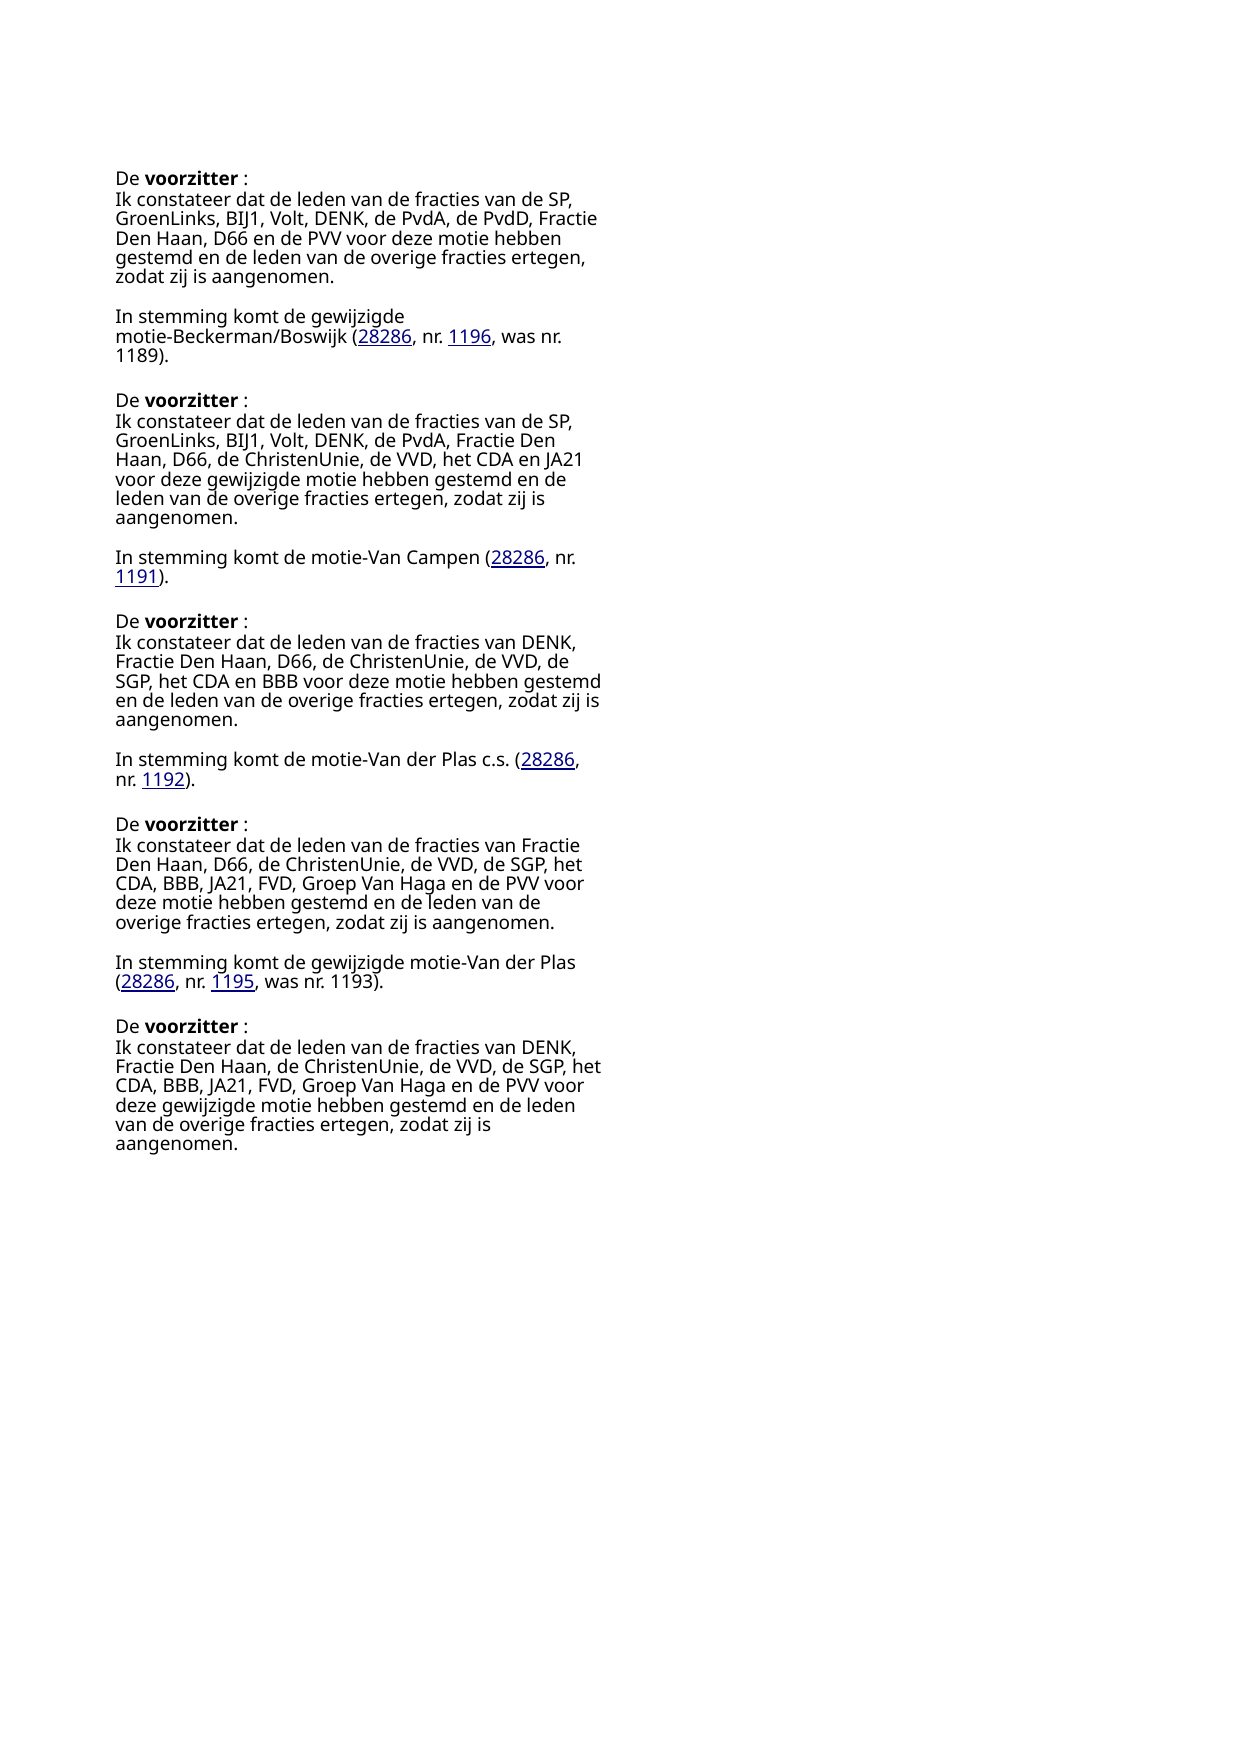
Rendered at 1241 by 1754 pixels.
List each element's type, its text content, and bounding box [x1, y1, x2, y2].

text De voorzitter : [115, 165, 605, 191]
text De voorzitter : [115, 811, 605, 837]
text De voorzitter : [115, 608, 605, 634]
text De voorzitter : [115, 1013, 605, 1039]
text Ik constateer dat de leden van de fracties van Fractie Den Haan, D66, de ChristenUnie, de VVD, de SGP, het CDA, BBB, JA21, FVD, Groep Van Haga en de PVV voor deze motie hebben gestemd en de leden van de overige fracties ertegen, zodat zij is aangenomen. [115, 837, 605, 933]
text Ik constateer dat de leden van de fracties van de SP, GroenLinks, BIJ1, Volt, DENK, de PvdA, Fractie Den Haan, D66, de ChristenUnie, de VVD, het CDA en JA21 voor deze gewijzigde motie hebben gestemd en de leden van de overige fracties ertegen, zodat zij is aangenomen. [115, 413, 605, 528]
text De voorzitter : [115, 387, 605, 413]
text Ik constateer dat de leden van de fracties van de SP, GroenLinks, BIJ1, Volt, DENK, de PvdA, de PvdD, Fractie Den Haan, D66 en de PVV voor deze motie hebben gestemd en de leden van de overige fracties ertegen, zodat zij is aangenomen. [115, 191, 605, 287]
text Ik constateer dat de leden van de fracties van DENK, Fractie Den Haan, de ChristenUnie, de VVD, de SGP, het CDA, BBB, JA21, FVD, Groep Van Haga en de PVV voor deze gewijzigde motie hebben gestemd en de leden van de overige fracties ertegen, zodat zij is aangenomen. [115, 1039, 605, 1154]
text In stemming komt de gewijzigde motie-Van der Plas (28286, nr. 1195, was nr. 1193). [115, 954, 605, 992]
text Ik constateer dat de leden van de fracties van DENK, Fractie Den Haan, D66, de ChristenUnie, de VVD, de SGP, het CDA en BBB voor deze motie hebben gestemd en de leden van de overige fracties ertegen, zodat zij is aangenomen. [115, 634, 605, 731]
text In stemming komt de motie-Van Campen (28286, nr. 1191). [115, 549, 605, 588]
text In stemming komt de gewijzigde motie-Beckerman/Boswijk (28286, nr. 1196, was nr. 1189). [115, 308, 605, 366]
text In stemming komt de motie-Van der Plas c.s. (28286, nr. 1192). [115, 751, 605, 790]
